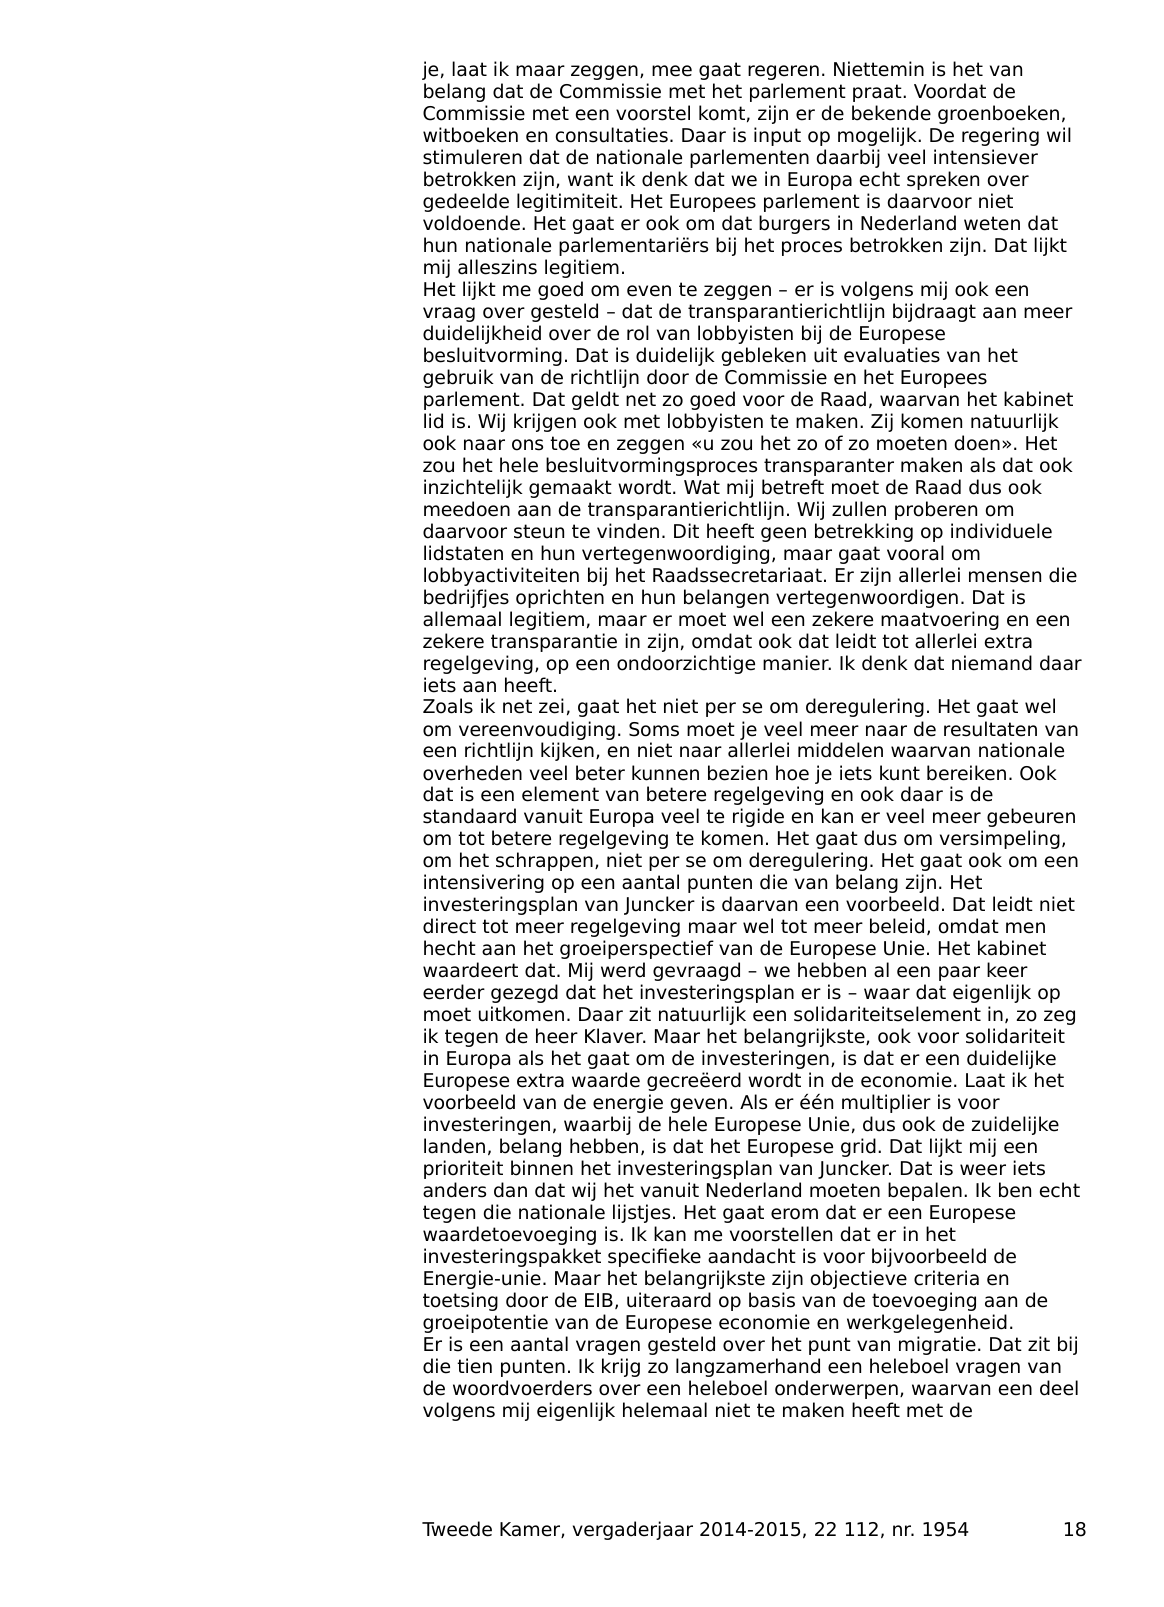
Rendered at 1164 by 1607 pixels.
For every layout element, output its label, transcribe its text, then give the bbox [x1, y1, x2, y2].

text Er is een aantal vragen gesteld over het punt van migratie. Dat zit bij die tien punten. Ik krijg zo langzamerhand een heleboel vragen van de woordvoerders over een heleboel onderwerpen, waarvan een deel volgens mij eigenlijk helemaal niet te maken heeft met de [422, 1334, 1087, 1422]
text Het lijkt me goed om even te zeggen – er is volgens mij ook een vraag over gesteld – dat de transparantierichtlijn bijdraagt aan meer duidelijkheid over de rol van lobbyisten bij de Europese besluitvorming. Dat is duidelijk gebleken uit evaluaties van het gebruik van de richtlijn door de Commissie en het Europees parlement. Dat geldt net zo goed voor de Raad, waarvan het kabinet lid is. Wij krijgen ook met lobbyisten te maken. Zij komen natuurlijk ook naar ons toe en zeggen «u zou het zo of zo moeten doen». Het zou het hele besluitvormingsproces transparanter maken als dat ook inzichtelijk gemaakt wordt. Wat mij betreft moet de Raad dus ook meedoen aan de transparantierichtlijn. Wij zullen proberen om daarvoor steun te vinden. Dit heeft geen betrekking op individuele lidstaten en hun vertegenwoordiging, maar gaat vooral om lobbyactiviteiten bij het Raadssecretariaat. Er zijn allerlei mensen die bedrijfjes oprichten en hun belangen vertegenwoordigen. Dat is allemaal legitiem, maar er moet wel een zekere maatvoering en een zekere transparantie in zijn, omdat ook dat leidt tot allerlei extra regelgeving, op een ondoorzichtige manier. Ik denk dat niemand daar iets aan heeft. [422, 279, 1087, 696]
text je, laat ik maar zeggen, mee gaat regeren. Niettemin is het van belang dat de Commissie met het parlement praat. Voordat de Commissie met een voorstel komt, zijn er de bekende groenboeken, witboeken en consultaties. Daar is input op mogelijk. De regering wil stimuleren dat de nationale parlementen daarbij veel intensiever betrokken zijn, want ik denk dat we in Europa echt spreken over gedeelde legitimiteit. Het Europees parlement is daarvoor niet voldoende. Het gaat er ook om dat burgers in Nederland weten dat hun nationale parlementariërs bij het proces betrokken zijn. Dat lijkt mij alleszins legitiem. [422, 59, 1087, 279]
text Zoals ik net zei, gaat het niet per se om deregulering. Het gaat wel om vereenvoudiging. Soms moet je veel meer naar de resultaten van een richtlijn kijken, en niet naar allerlei middelen waarvan nationale overheden veel beter kunnen bezien hoe je iets kunt bereiken. Ook dat is een element van betere regelgeving en ook daar is de standaard vanuit Europa veel te rigide en kan er veel meer gebeuren om tot betere regelgeving te komen. Het gaat dus om versimpeling, om het schrappen, niet per se om deregulering. Het gaat ook om een intensivering op een aantal punten die van belang zijn. Het investeringsplan van Juncker is daarvan een voorbeeld. Dat leidt niet direct tot meer regelgeving maar wel tot meer beleid, omdat men hecht aan het groeiperspectief van de Europese Unie. Het kabinet waardeert dat. Mij werd gevraagd – we hebben al een paar keer eerder gezegd dat het investeringsplan er is – waar dat eigenlijk op moet uitkomen. Daar zit natuurlijk een solidariteitselement in, zo zeg ik tegen de heer Klaver. Maar het belangrijkste, ook voor solidariteit in Europa als het gaat om de investeringen, is dat er een duidelijke Europese extra waarde gecreëerd wordt in de economie. Laat ik het voorbeeld van de energie geven. Als er één multiplier is voor investeringen, waarbij de hele Europese Unie, dus ook de zuidelijke landen, belang hebben, is dat het Europese grid. Dat lijkt mij een prioriteit binnen het investeringsplan van Juncker. Dat is weer iets anders dan dat wij het vanuit Nederland moeten bepalen. Ik ben echt tegen die nationale lijstjes. Het gaat erom dat er een Europese waardetoevoeging is. Ik kan me voorstellen dat er in het investeringspakket specifieke aandacht is voor bijvoorbeeld de Energie-unie. Maar het belangrijkste zijn objectieve criteria en toetsing door de EIB, uiteraard op basis van de toevoeging aan de groeipotentie van de Europese economie en werkgelegenheid. [422, 696, 1087, 1334]
